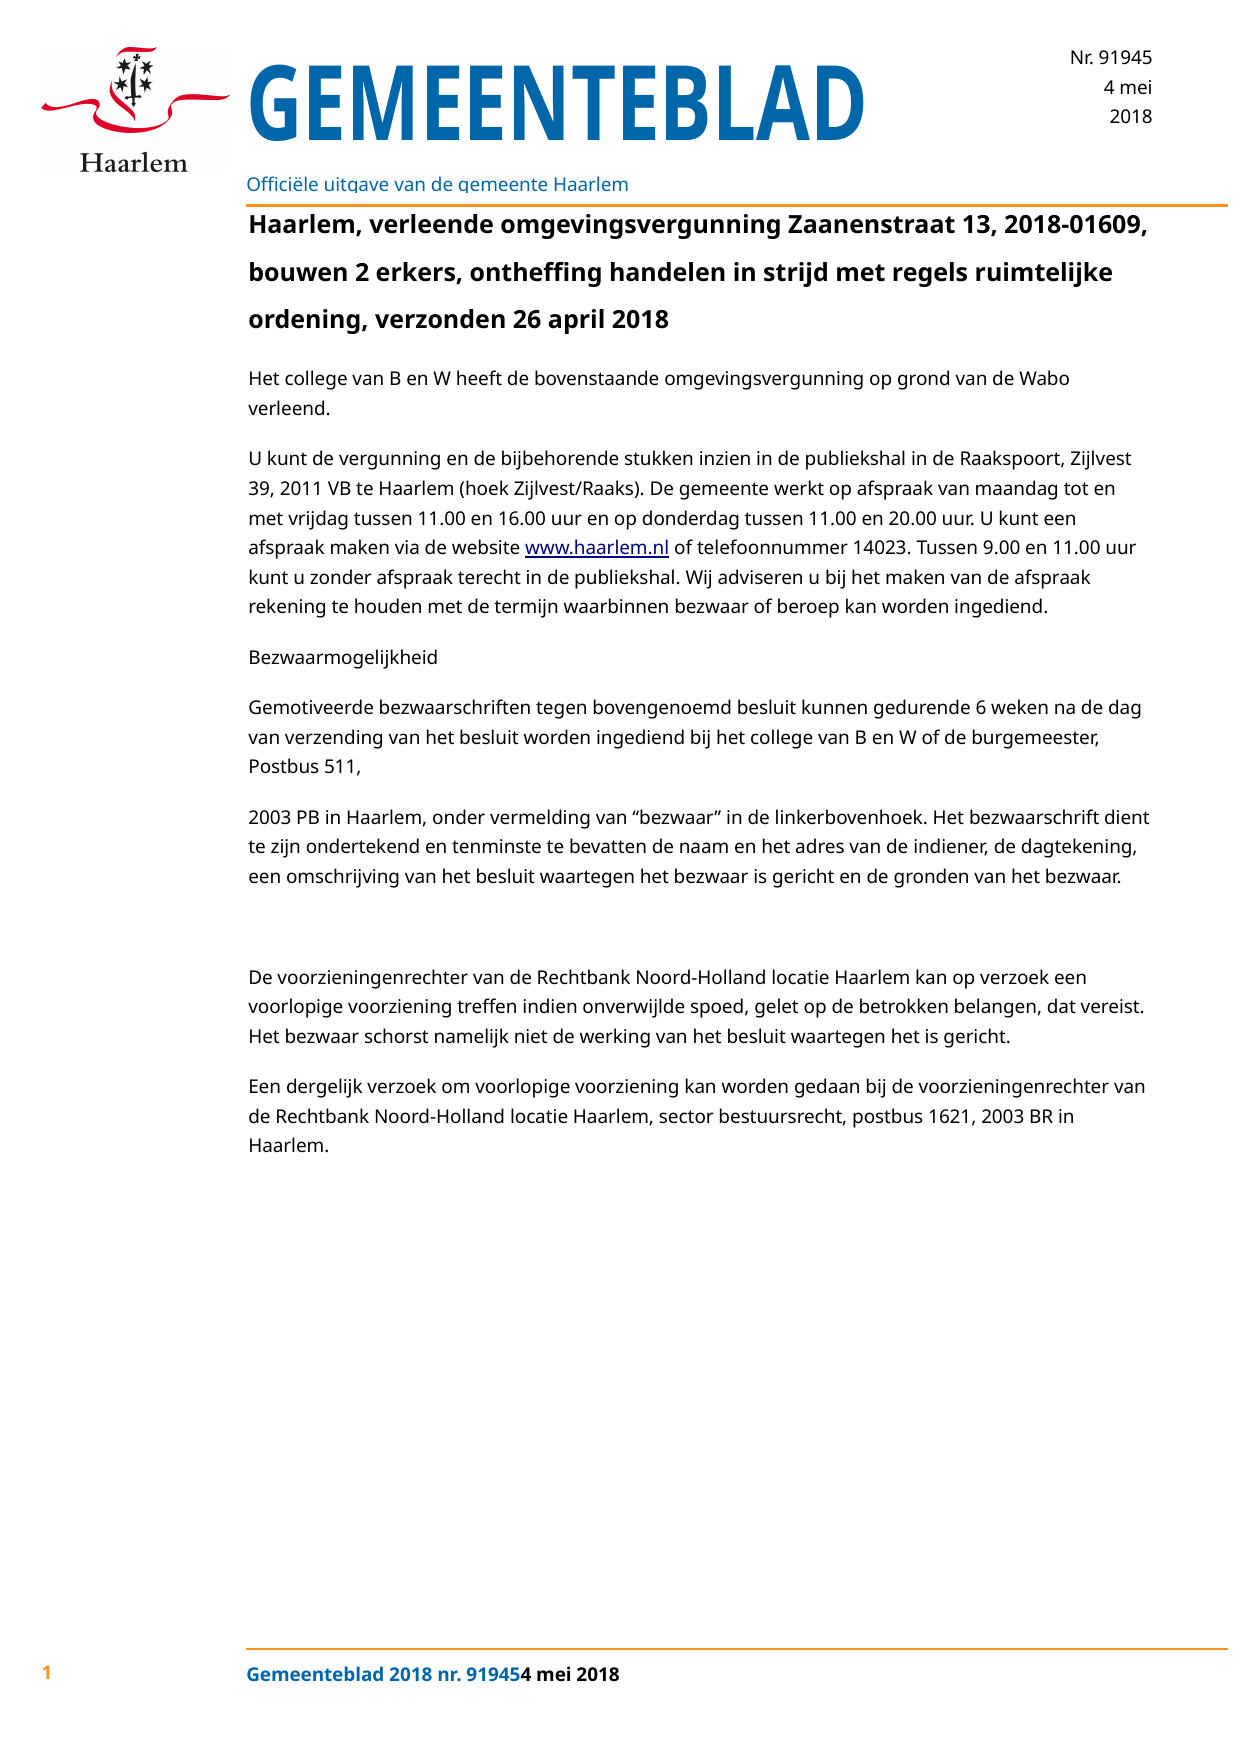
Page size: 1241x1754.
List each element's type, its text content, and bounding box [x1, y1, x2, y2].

picture [41, 47, 231, 172]
text Haarlem, verleende omgevingsvergunning Zaanenstraat 13, 2018-01609, bouwen 2 erkers, ontheffing handelen in strijd met regels ruimtelijke ordening, verzonden 26 april 2018 [248, 207, 1152, 336]
text Het college van B en W heeft de bovenstaande omgevingsvergunning op grond van de Wabo verleend. [248, 366, 1152, 421]
text Bezwaarmogelijkheid [248, 644, 1152, 669]
text Een dergelijk verzoek om voorlopige voorziening kan worden gedaan bij de voorzieningenrechter van de Rechtbank Noord-Holland locatie Haarlem, sector bestuursrecht, postbus 1621, 2003 BR in Haarlem. [248, 1073, 1152, 1158]
text De voorzieningenrechter van de Rechtbank Noord-Holland locatie Haarlem kan op verzoek een voorlopige voorziening treffen indien onverwijlde spoed, gelet op de betrokken belangen, dat vereist. Het bezwaar schorst namelijk niet de werking van het besluit waartegen het is gericht. [248, 964, 1152, 1049]
text Gemotiveerde bezwaarschriften tegen bovengenoemd besluit kunnen gedurende 6 weken na de dag van verzending van het besluit worden ingediend bij het college van B en W of de burgemeester, Postbus 511, [248, 694, 1152, 779]
text U kunt de vergunning en de bijbehorende stukken inzien in de publiekshal in de Raakspoort, Zijlvest 39, 2011 VB te Haarlem (hoek Zijlvest/Raaks). De gemeente werkt op afspraak van maandag tot en met vrijdag tussen 11.00 en 16.00 uur en op donderdag tussen 11.00 en 20.00 uur. U kunt een afspraak maken via de website www.haarlem.nl of telefoonnummer 14023. Tussen 9.00 en 11.00 uur kunt u zonder afspraak terecht in de publiekshal. Wij adviseren u bij het maken van de afspraak rekening te houden met de termijn waarbinnen bezwaar of beroep kan worden ingediend. [248, 446, 1152, 619]
text 2003 PB in Haarlem, onder vermelding van “bezwaar” in de linkerbovenhoek. Het bezwaarschrift dient te zijn ondertekend en tenminste te bevatten de naam en het adres van de indiener, de dagtekening, een omschrijving van het besluit waartegen het bezwaar is gericht en de gronden van het bezwaar. [248, 804, 1152, 889]
